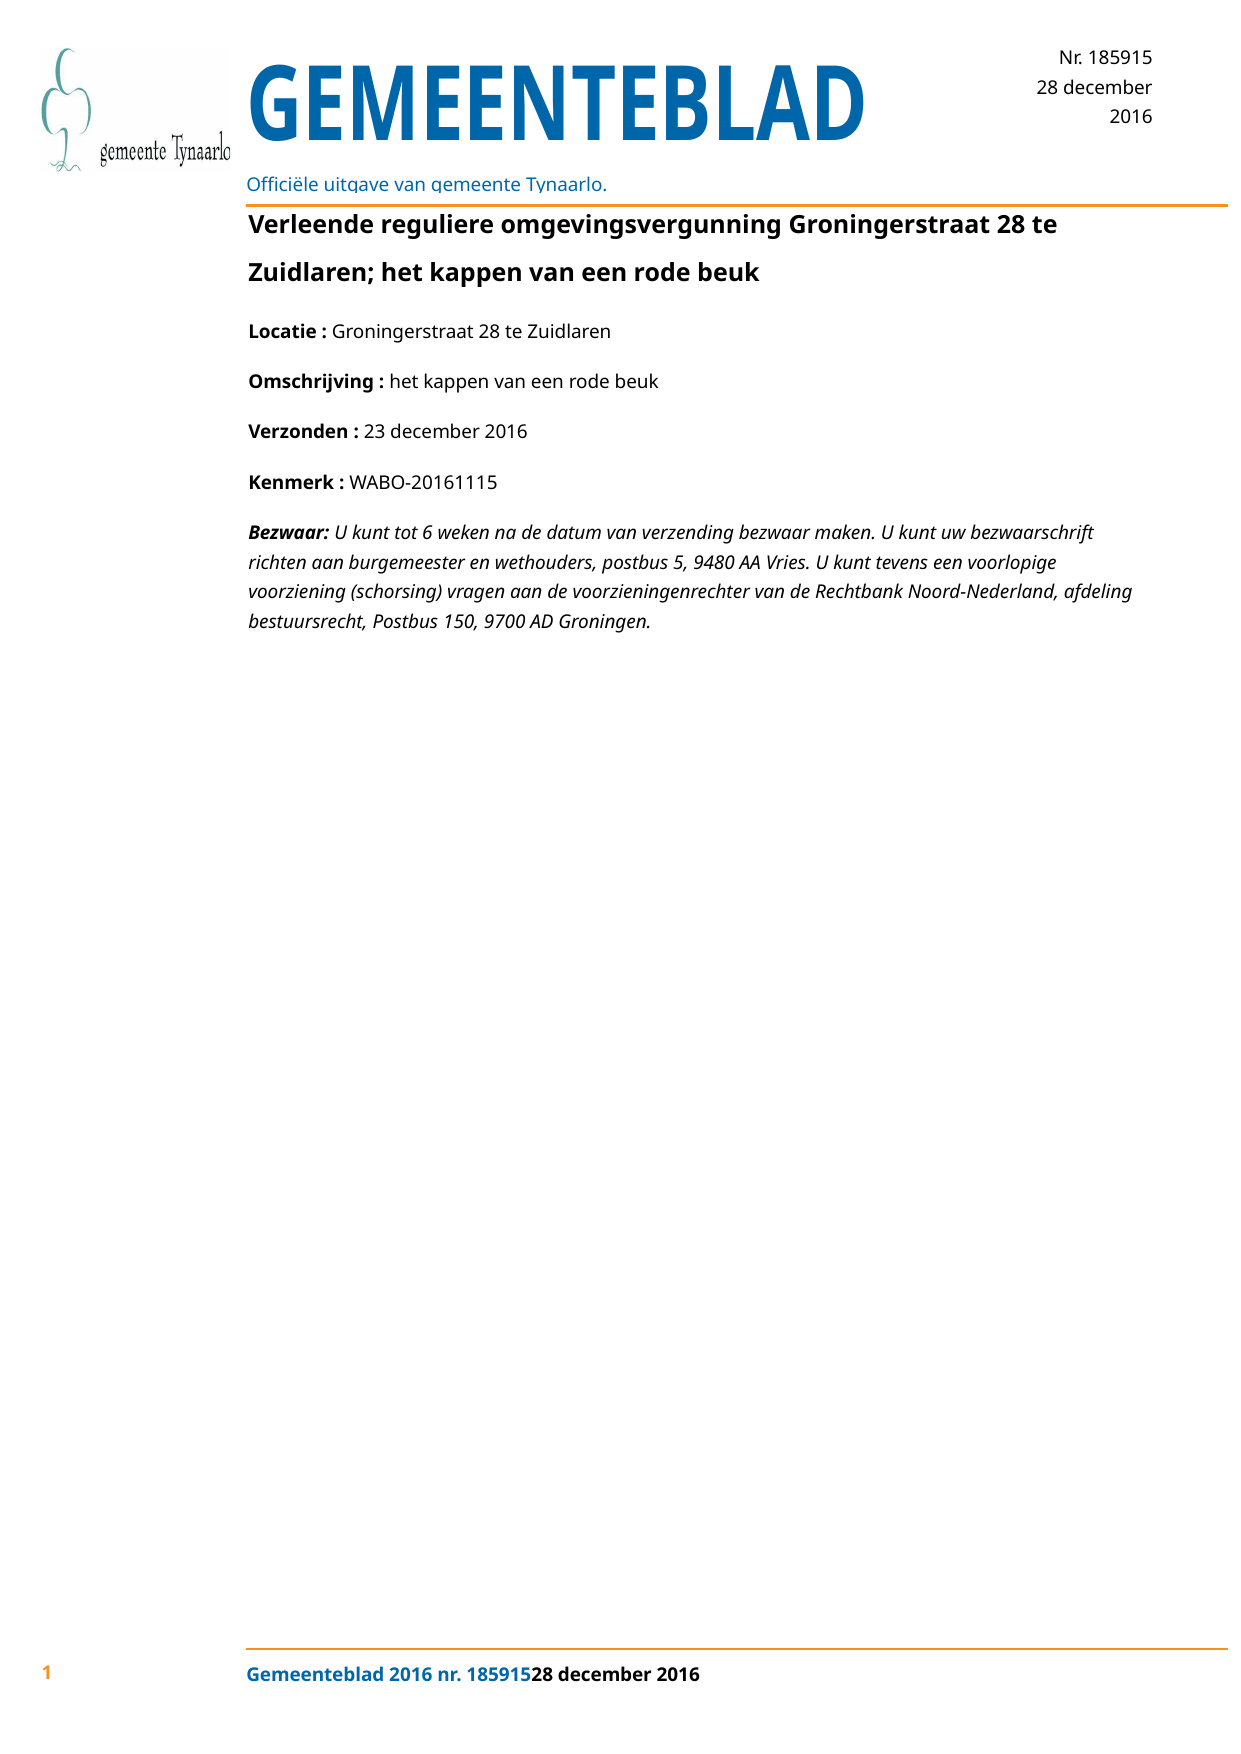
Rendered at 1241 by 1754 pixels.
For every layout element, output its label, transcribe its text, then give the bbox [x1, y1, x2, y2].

text Verzonden : 23 december 2016 [248, 419, 1152, 444]
text Kenmerk : WABO-20161115 [248, 469, 1152, 495]
text Verleende reguliere omgevingsvergunning Groningerstraat 28 te Zuidlaren; het kappen van een rode beuk [248, 207, 1152, 288]
text Bezwaar: U kunt tot 6 weken na de datum van verzending bezwaar maken. U kunt uw bezwaarschrift richten aan burgemeester en wethouders, postbus 5, 9480 AA Vries. U kunt tevens een voorlopige voorziening (schorsing) vragen aan de voorzieningenrechter van de Rechtbank Noord-Nederland, afdeling bestuursrecht, Postbus 150, 9700 AD Groningen. [248, 519, 1152, 634]
picture [41, 47, 231, 172]
text Locatie : Groningerstraat 28 te Zuidlaren [248, 318, 1152, 344]
text Omschrijving : het kappen van een rode beuk [248, 368, 1152, 394]
